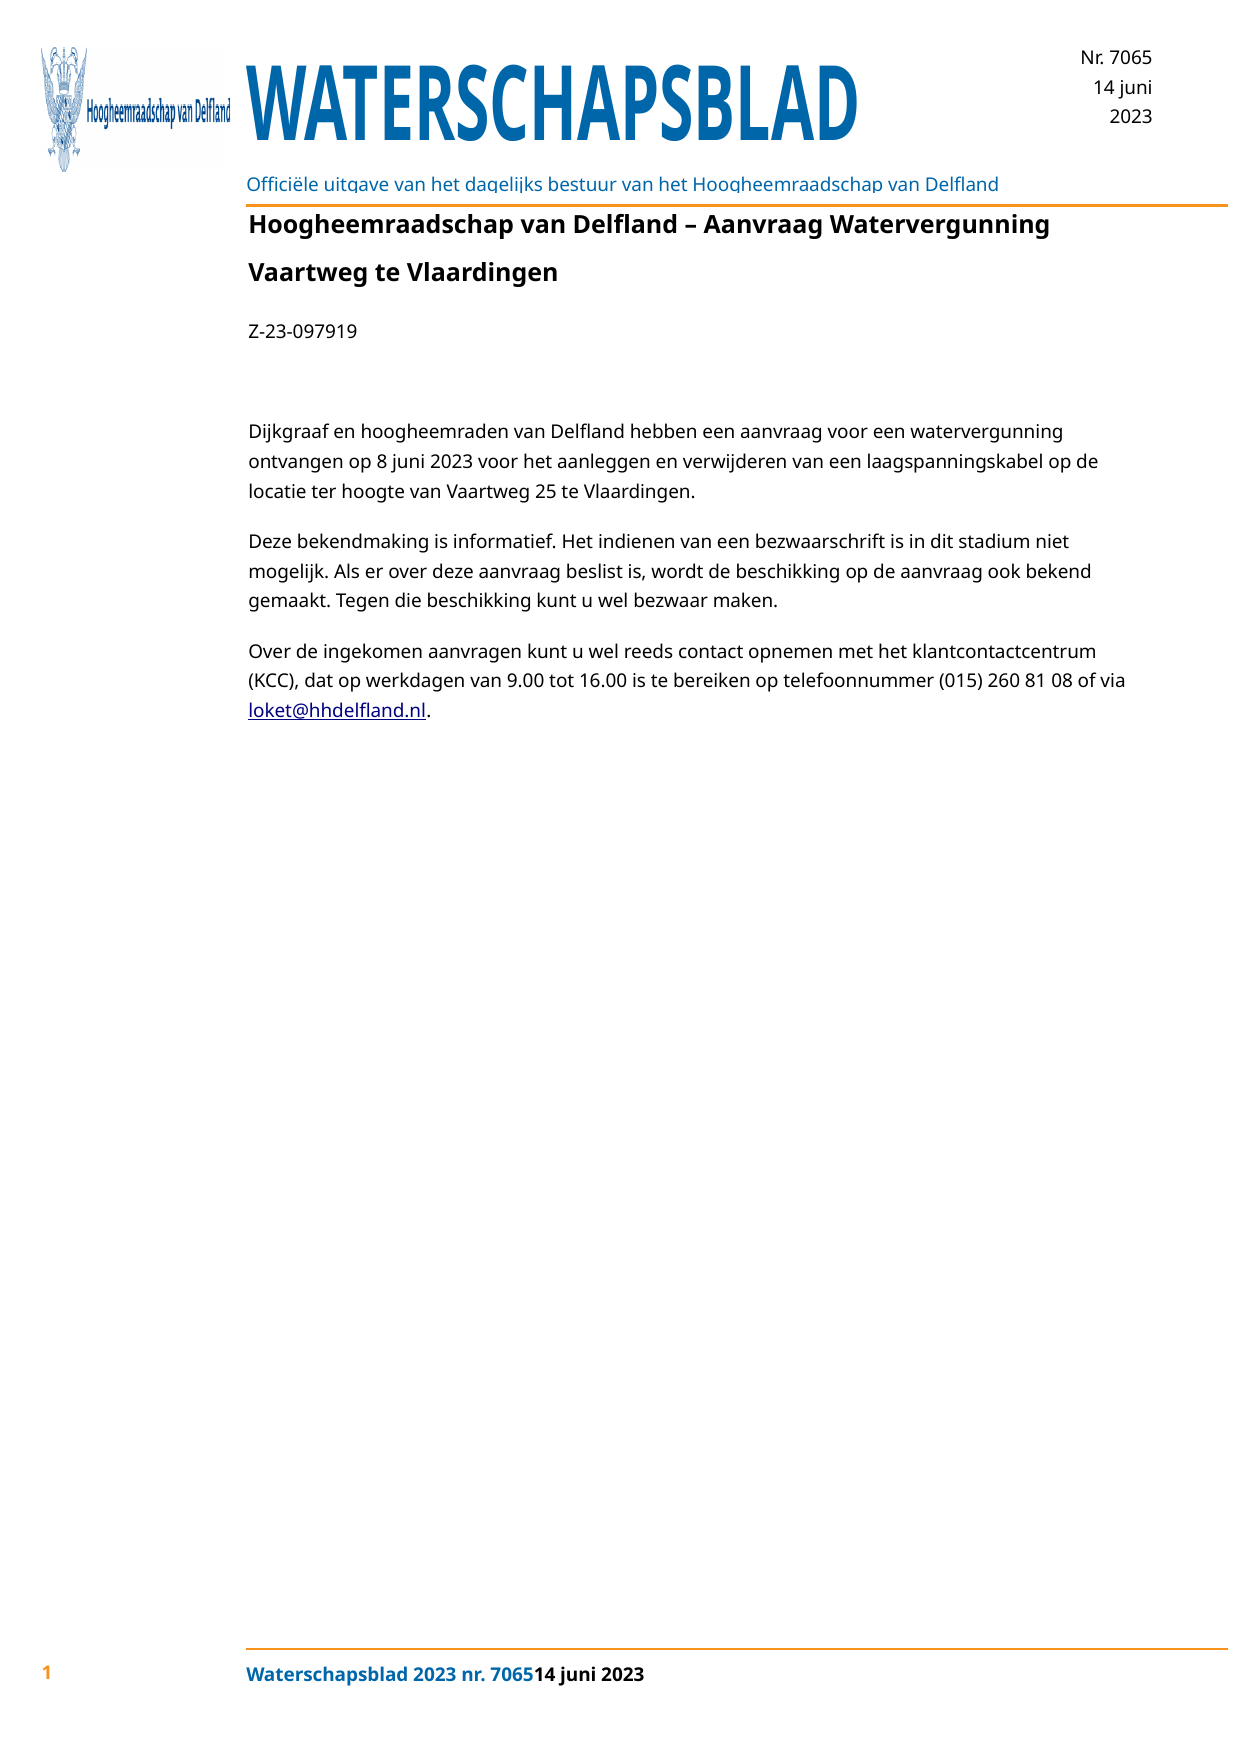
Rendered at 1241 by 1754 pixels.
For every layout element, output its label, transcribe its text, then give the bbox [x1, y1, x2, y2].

text Deze bekendmaking is informatief. Het indienen van een bezwaarschrift is in dit stadium niet mogelijk. Als er over deze aanvraag beslist is, wordt de beschikking op de aanvraag ook bekend gemaakt. Tegen die beschikking kunt u wel bezwaar maken. [248, 528, 1152, 613]
text Over de ingekomen aanvragen kunt u wel reeds contact opnemen met het klantcontactcentrum (KCC), dat op werkdagen van 9.00 tot 16.00 is te bereiken op telefoonnummer (015) 260 81 08 of via loket@hhdelfland.nl. [248, 638, 1152, 723]
picture [41, 47, 231, 172]
text Z-23-097919 [248, 318, 1152, 344]
text Dijkgraaf en hoogheemraden van Delfland hebben een aanvraag voor een watervergunning ontvangen op 8 juni 2023 voor het aanleggen en verwijderen van een laagspanningskabel op de locatie ter hoogte van Vaartweg 25 te Vlaardingen. [248, 419, 1152, 504]
text Hoogheemraadschap van Delfland – Aanvraag Watervergunning Vaartweg te Vlaardingen [248, 207, 1152, 288]
